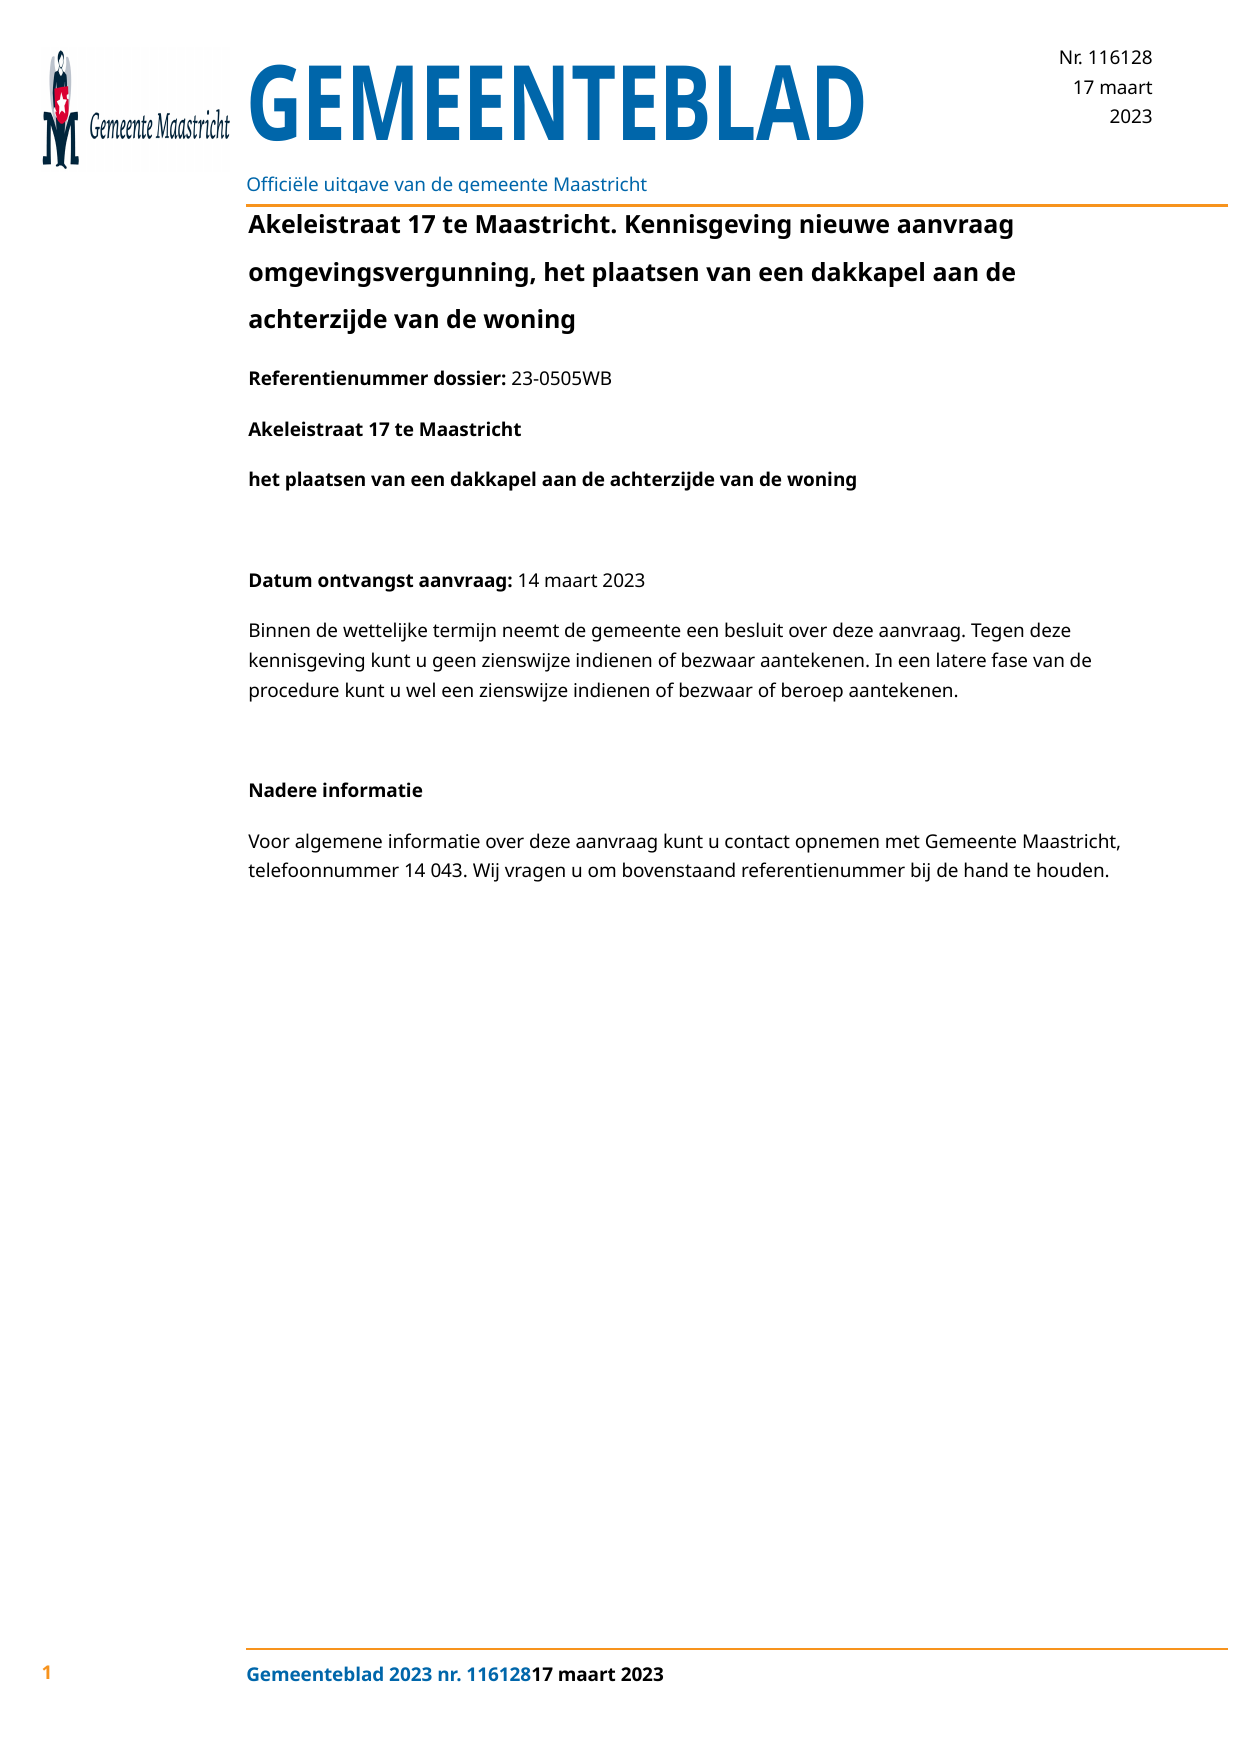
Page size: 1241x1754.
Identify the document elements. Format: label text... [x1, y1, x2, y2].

text Referentienummer dossier: 23-0505WB [248, 366, 1152, 391]
text Binnen de wettelijke termijn neemt de gemeente een besluit over deze aanvraag. Tegen deze kennisgeving kunt u geen zienswijze indienen of bezwaar aantekenen. In een latere fase van de procedure kunt u wel een zienswijze indienen of bezwaar of beroep aantekenen. [248, 618, 1152, 702]
text Akeleistraat 17 te Maastricht [248, 416, 1152, 442]
text Akeleistraat 17 te Maastricht. Kennisgeving nieuwe aanvraag omgevingsvergunning, het plaatsen van een dakkapel aan de achterzijde van de woning [248, 207, 1152, 336]
text Voor algemene informatie over deze aanvraag kunt u contact opnemen met Gemeente Maastricht, telefoonnummer 14 043. Wij vragen u om bovenstaand referentienummer bij de hand te houden. [248, 828, 1152, 883]
text Nadere informatie [248, 778, 1152, 803]
picture [41, 47, 231, 172]
text het plaatsen van een dakkapel aan de achterzijde van de woning [248, 466, 1152, 492]
text Datum ontvangst aanvraag: 14 maart 2023 [248, 567, 1152, 593]
